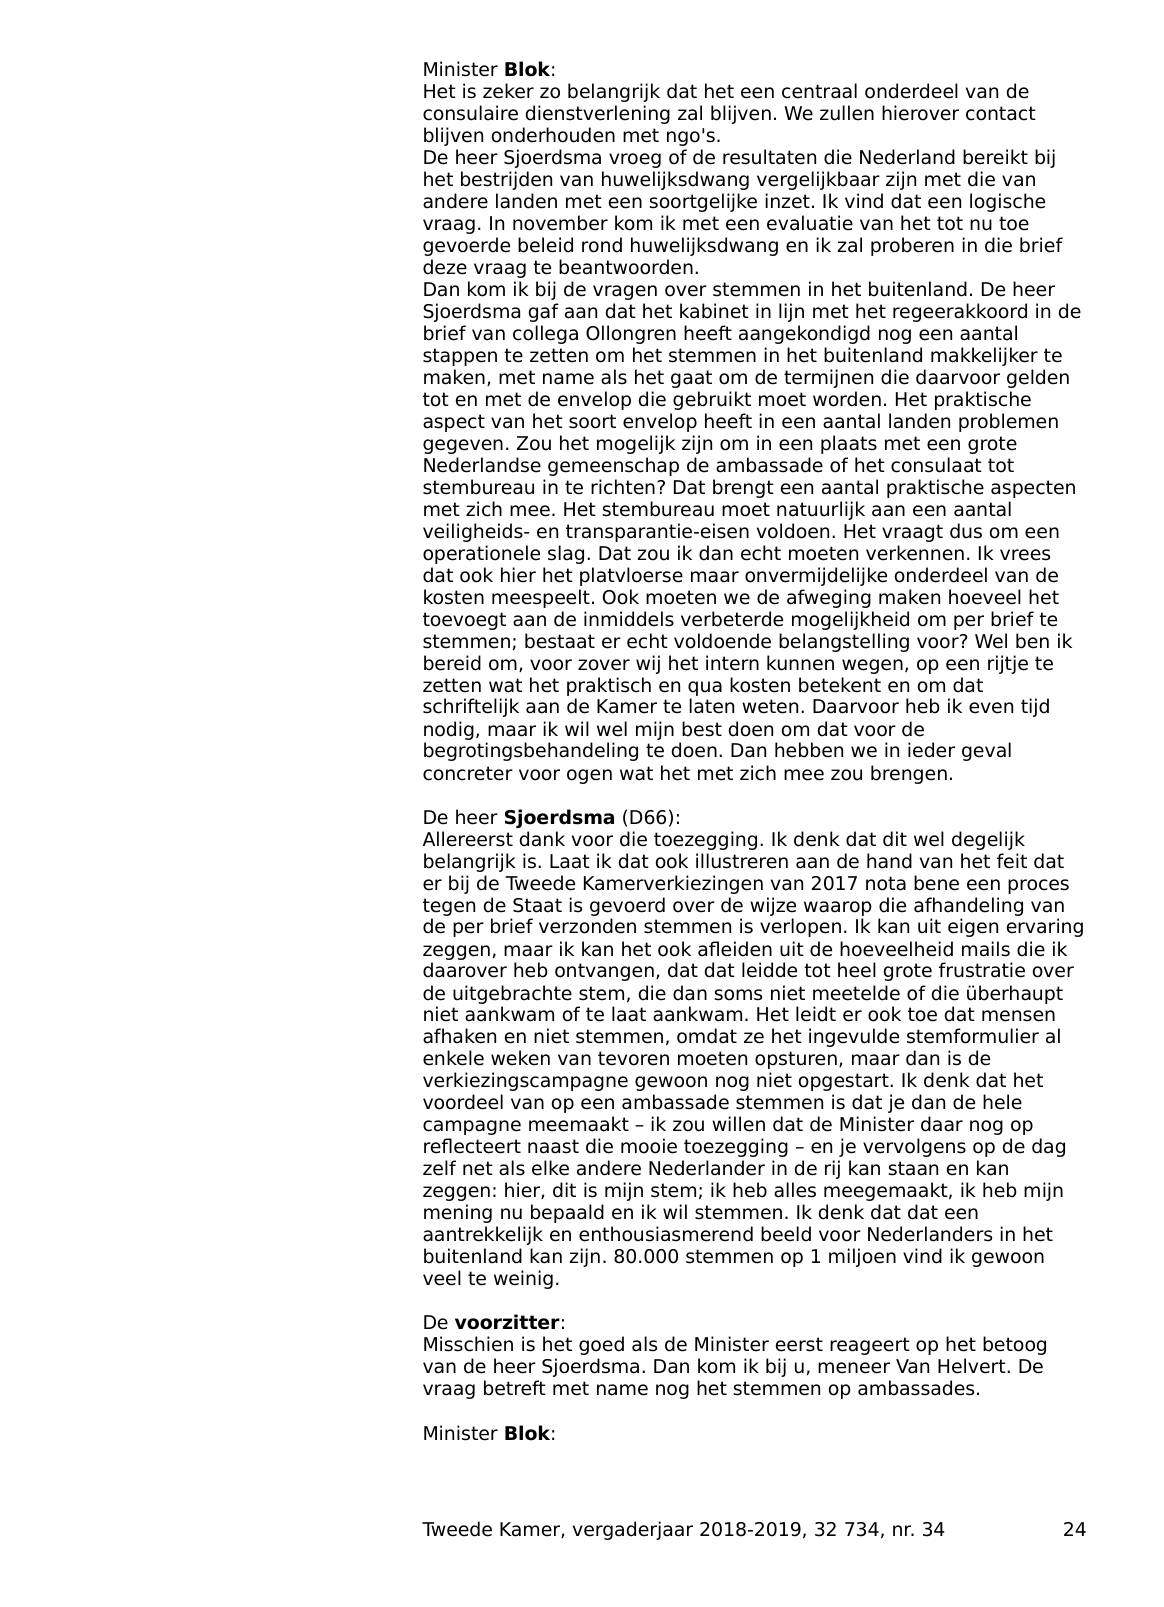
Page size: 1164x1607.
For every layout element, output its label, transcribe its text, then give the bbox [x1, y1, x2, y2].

text Dan kom ik bij de vragen over stemmen in het buitenland. De heer Sjoerdsma gaf aan dat het kabinet in lijn met het regeerakkoord in de brief van collega Ollongren heeft aangekondigd nog een aantal stappen te zetten om het stemmen in het buitenland makkelijker te maken, met name als het gaat om de termijnen die daarvoor gelden tot en met de envelop die gebruikt moet worden. Het praktische aspect van het soort envelop heeft in een aantal landen problemen gegeven. Zou het mogelijk zijn om in een plaats met een grote Nederlandse gemeenschap de ambassade of het consulaat tot stembureau in te richten? Dat brengt een aantal praktische aspecten met zich mee. Het stembureau moet natuurlijk aan een aantal veiligheids- en transparantie-eisen voldoen. Het vraagt dus om een operationele slag. Dat zou ik dan echt moeten verkennen. Ik vrees dat ook hier het platvloerse maar onvermijdelijke onderdeel van de kosten meespeelt. Ook moeten we de afweging maken hoeveel het toevoegt aan de inmiddels verbeterde mogelijkheid om per brief te stemmen; bestaat er echt voldoende belangstelling voor? Wel ben ik bereid om, voor zover wij het intern kunnen wegen, op een rijtje te zetten wat het praktisch en qua kosten betekent en om dat schriftelijk aan de Kamer te laten weten. Daarvoor heb ik even tijd nodig, maar ik wil wel mijn best doen om dat voor de begrotingsbehandeling te doen. Dan hebben we in ieder geval concreter voor ogen wat het met zich mee zou brengen. [422, 279, 1087, 784]
text Minister Blok: [422, 59, 1087, 81]
text Misschien is het goed als de Minister eerst reageert op het betoog van de heer Sjoerdsma. Dan kom ik bij u, meneer Van Helvert. De vraag betreft met name nog het stemmen op ambassades. [422, 1334, 1087, 1400]
text De heer Sjoerdsma vroeg of de resultaten die Nederland bereikt bij het bestrijden van huwelijksdwang vergelijkbaar zijn met die van andere landen met een soortgelijke inzet. Ik vind dat een logische vraag. In november kom ik met een evaluatie van het tot nu toe gevoerde beleid rond huwelijksdwang en ik zal proberen in die brief deze vraag te beantwoorden. [422, 147, 1087, 279]
text De heer Sjoerdsma (D66): [422, 807, 1087, 828]
text Minister Blok: [422, 1422, 1087, 1444]
text Het is zeker zo belangrijk dat het een centraal onderdeel van de consulaire dienstverlening zal blijven. We zullen hierover contact blijven onderhouden met ngo's. [422, 81, 1087, 147]
text Allereerst dank voor die toezegging. Ik denk dat dit wel degelijk belangrijk is. Laat ik dat ook illustreren aan de hand van het feit dat er bij de Tweede Kamerverkiezingen van 2017 nota bene een proces tegen de Staat is gevoerd over de wijze waarop die afhandeling van de per brief verzonden stemmen is verlopen. Ik kan uit eigen ervaring zeggen, maar ik kan het ook afleiden uit de hoeveelheid mails die ik daarover heb ontvangen, dat dat leidde tot heel grote frustratie over de uitgebrachte stem, die dan soms niet meetelde of die überhaupt niet aankwam of te laat aankwam. Het leidt er ook toe dat mensen afhaken en niet stemmen, omdat ze het ingevulde stemformulier al enkele weken van tevoren moeten opsturen, maar dan is de verkiezingscampagne gewoon nog niet opgestart. Ik denk dat het voordeel van op een ambassade stemmen is dat je dan de hele campagne meemaakt – ik zou willen dat de Minister daar nog op reflecteert naast die mooie toezegging – en je vervolgens op de dag zelf net als elke andere Nederlander in de rij kan staan en kan zeggen: hier, dit is mijn stem; ik heb alles meegemaakt, ik heb mijn mening nu bepaald en ik wil stemmen. Ik denk dat dat een aantrekkelijk en enthousiasmerend beeld voor Nederlanders in het buitenland kan zijn. 80.000 stemmen op 1 miljoen vind ik gewoon veel te weinig. [422, 828, 1087, 1290]
text De voorzitter: [422, 1312, 1087, 1334]
